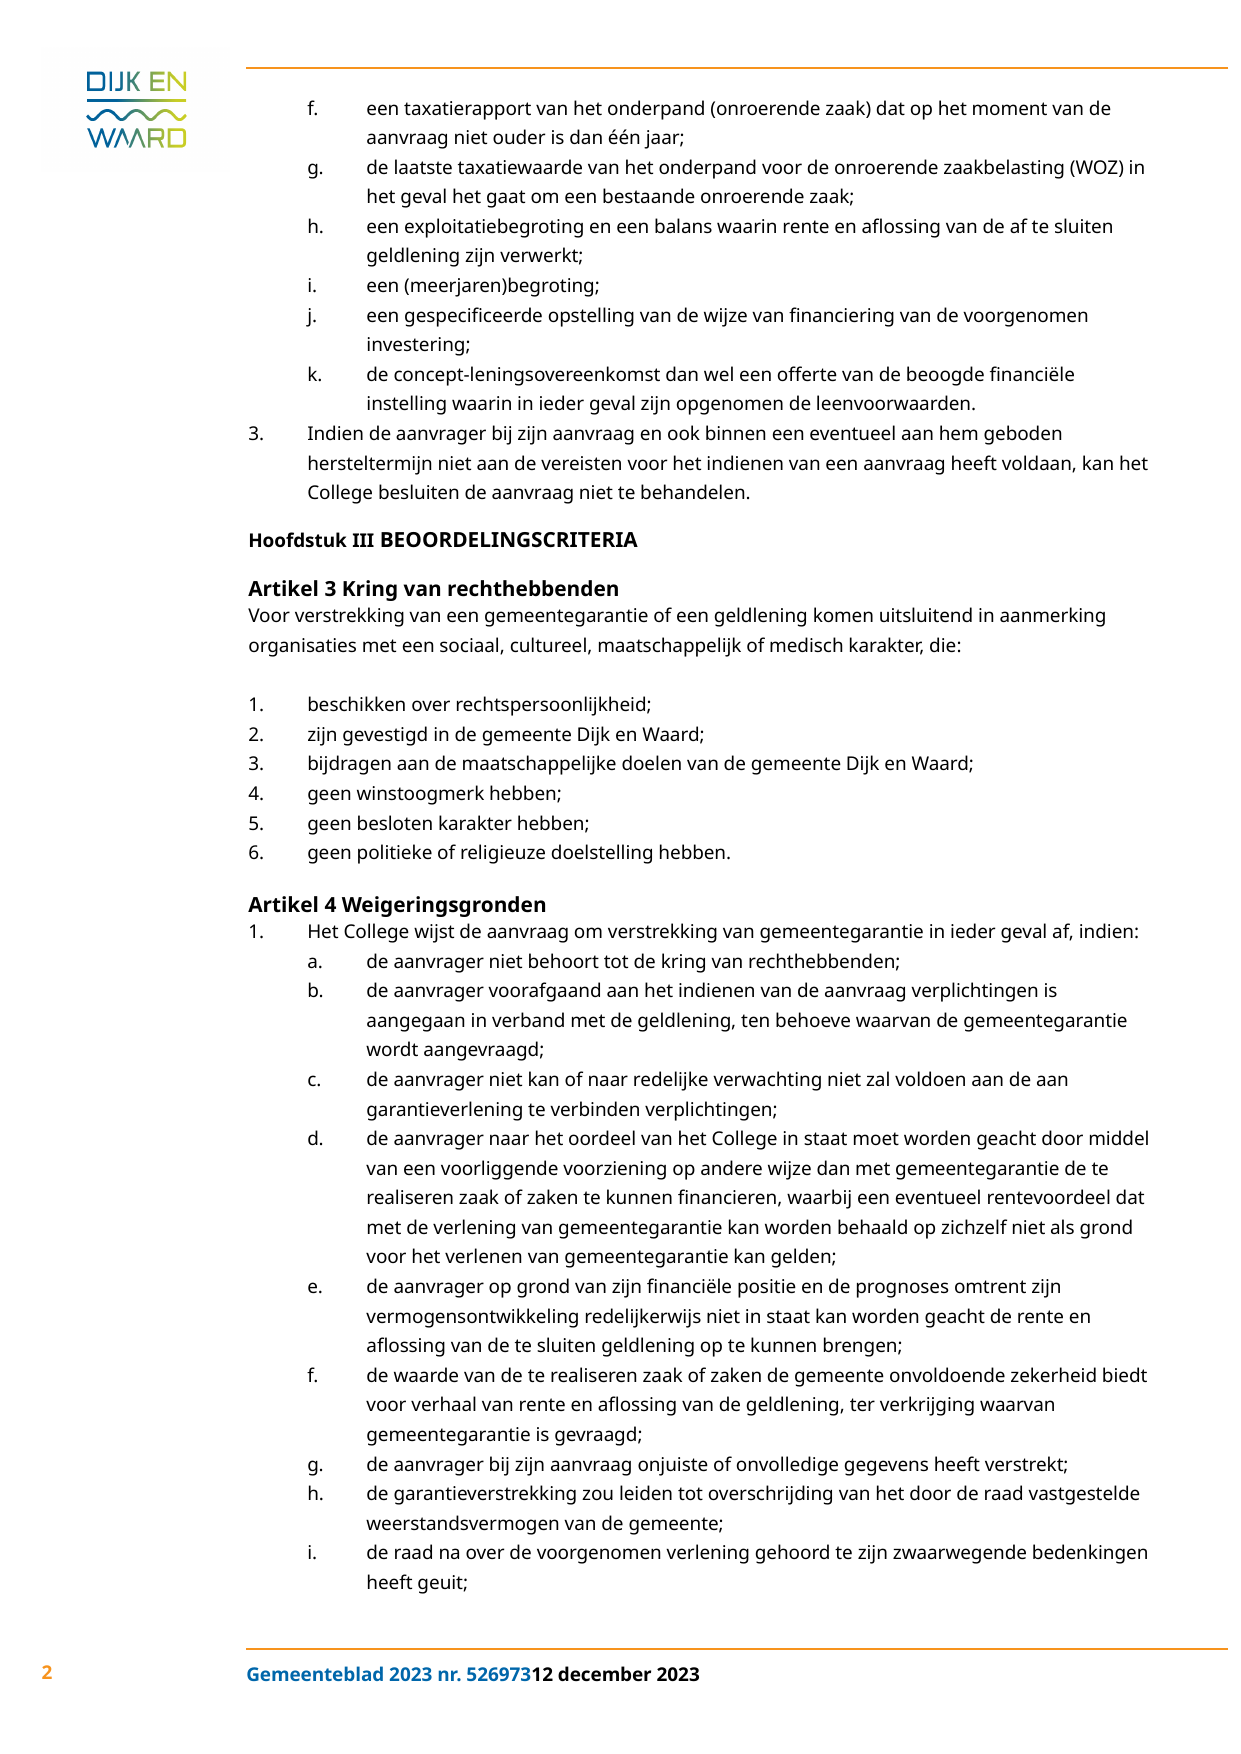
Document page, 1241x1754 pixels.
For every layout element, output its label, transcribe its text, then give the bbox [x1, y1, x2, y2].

list een taxatierapport van het onderpand (onroerende zaak) dat op het moment van de aanvraag niet ouder is dan één jaar; [307, 95, 1152, 150]
list een exploitatiebegroting en een balans waarin rente en aflossing van de af te sluiten geldlening zijn verwerkt; [307, 213, 1152, 268]
list de aanvrager naar het oordeel van het College in staat moet worden geacht door middel van een voorliggende voorziening op andere wijze dan met gemeentegarantie de te realiseren zaak of zaken te kunnen financieren, waarbij een eventueel rentevoordeel dat met de verlening van gemeentegarantie kan worden behaald op zichzelf niet als grond voor het verlenen van gemeentegarantie kan gelden; [307, 1125, 1152, 1269]
list de aanvrager op grond van zijn financiële positie en de prognoses omtrent zijn vermogensontwikkeling redelijkerwijs niet in staat kan worden geacht de rente en aflossing van de te sluiten geldlening op te kunnen brengen; [307, 1273, 1152, 1358]
text Artikel 3 Kring van rechthebbenden [248, 574, 1152, 603]
list geen politieke of religieuze doelstelling hebben. [248, 839, 1152, 865]
list de aanvrager voorafgaand aan het indienen van de aanvraag verplichtingen is aangegaan in verband met de geldlening, ten behoeve waarvan de gemeentegarantie wordt aangevraagd; [307, 977, 1152, 1062]
list de concept-leningsovereenkomst dan wel een offerte van de beoogde financiële instelling waarin in ieder geval zijn opgenomen de leenvoorwaarden. [307, 361, 1152, 416]
list geen winstoogmerk hebben; [248, 780, 1152, 806]
list zijn gevestigd in de gemeente Dijk en Waard; [248, 721, 1152, 747]
text Voor verstrekking van een gemeentegarantie of een geldlening komen uitsluitend in aanmerking organisaties met een sociaal, cultureel, maatschappelijk of medisch karakter, die: [248, 603, 1152, 658]
list de laatste taxatiewaarde van het onderpand voor de onroerende zaakbelasting (WOZ) in het geval het gaat om een bestaande onroerende zaak; [307, 154, 1152, 209]
text Artikel 4 Weigeringsgronden [248, 890, 1152, 918]
list geen besloten karakter hebben; [248, 810, 1152, 836]
list Het College wijst de aanvraag om verstrekking van gemeentegarantie in ieder geval af, indien: [248, 918, 1152, 944]
list de aanvrager niet behoort tot de kring van rechthebbenden; [307, 948, 1152, 973]
list bijdragen aan de maatschappelijke doelen van de gemeente Dijk en Waard; [248, 751, 1152, 776]
list beschikken over rechtspersoonlijkheid; [248, 691, 1152, 717]
list Indien de aanvrager bij zijn aanvraag en ook binnen een eventueel aan hem geboden hersteltermijn niet aan de vereisten voor het indienen van een aanvraag heeft voldaan, kan het College besluiten de aanvraag niet te behandelen. [248, 420, 1152, 505]
list de raad na over de voorgenomen verlening gehoord te zijn zwaarwegende bedenkingen heeft geuit; [307, 1539, 1152, 1595]
list de waarde van de te realiseren zaak of zaken de gemeente onvoldoende zekerheid biedt voor verhaal van rente en aflossing van de geldlening, ter verkrijging waarvan gemeentegarantie is gevraagd; [307, 1362, 1152, 1447]
list de garantieverstrekking zou leiden tot overschrijding van het door de raad vastgestelde weerstandsvermogen van de gemeente; [307, 1480, 1152, 1536]
list de aanvrager niet kan of naar redelijke verwachting niet zal voldoen aan de aan garantieverlening te verbinden verplichtingen; [307, 1066, 1152, 1121]
list een (meerjaren)begroting; [307, 272, 1152, 298]
picture [41, 47, 231, 172]
list de aanvrager bij zijn aanvraag onjuiste of onvolledige gegevens heeft verstrekt; [307, 1451, 1152, 1476]
text Hoofdstuk III BEOORDELINGSCRITERIA [248, 525, 1152, 553]
list een gespecificeerde opstelling van de wijze van financiering van de voorgenomen investering; [307, 302, 1152, 357]
